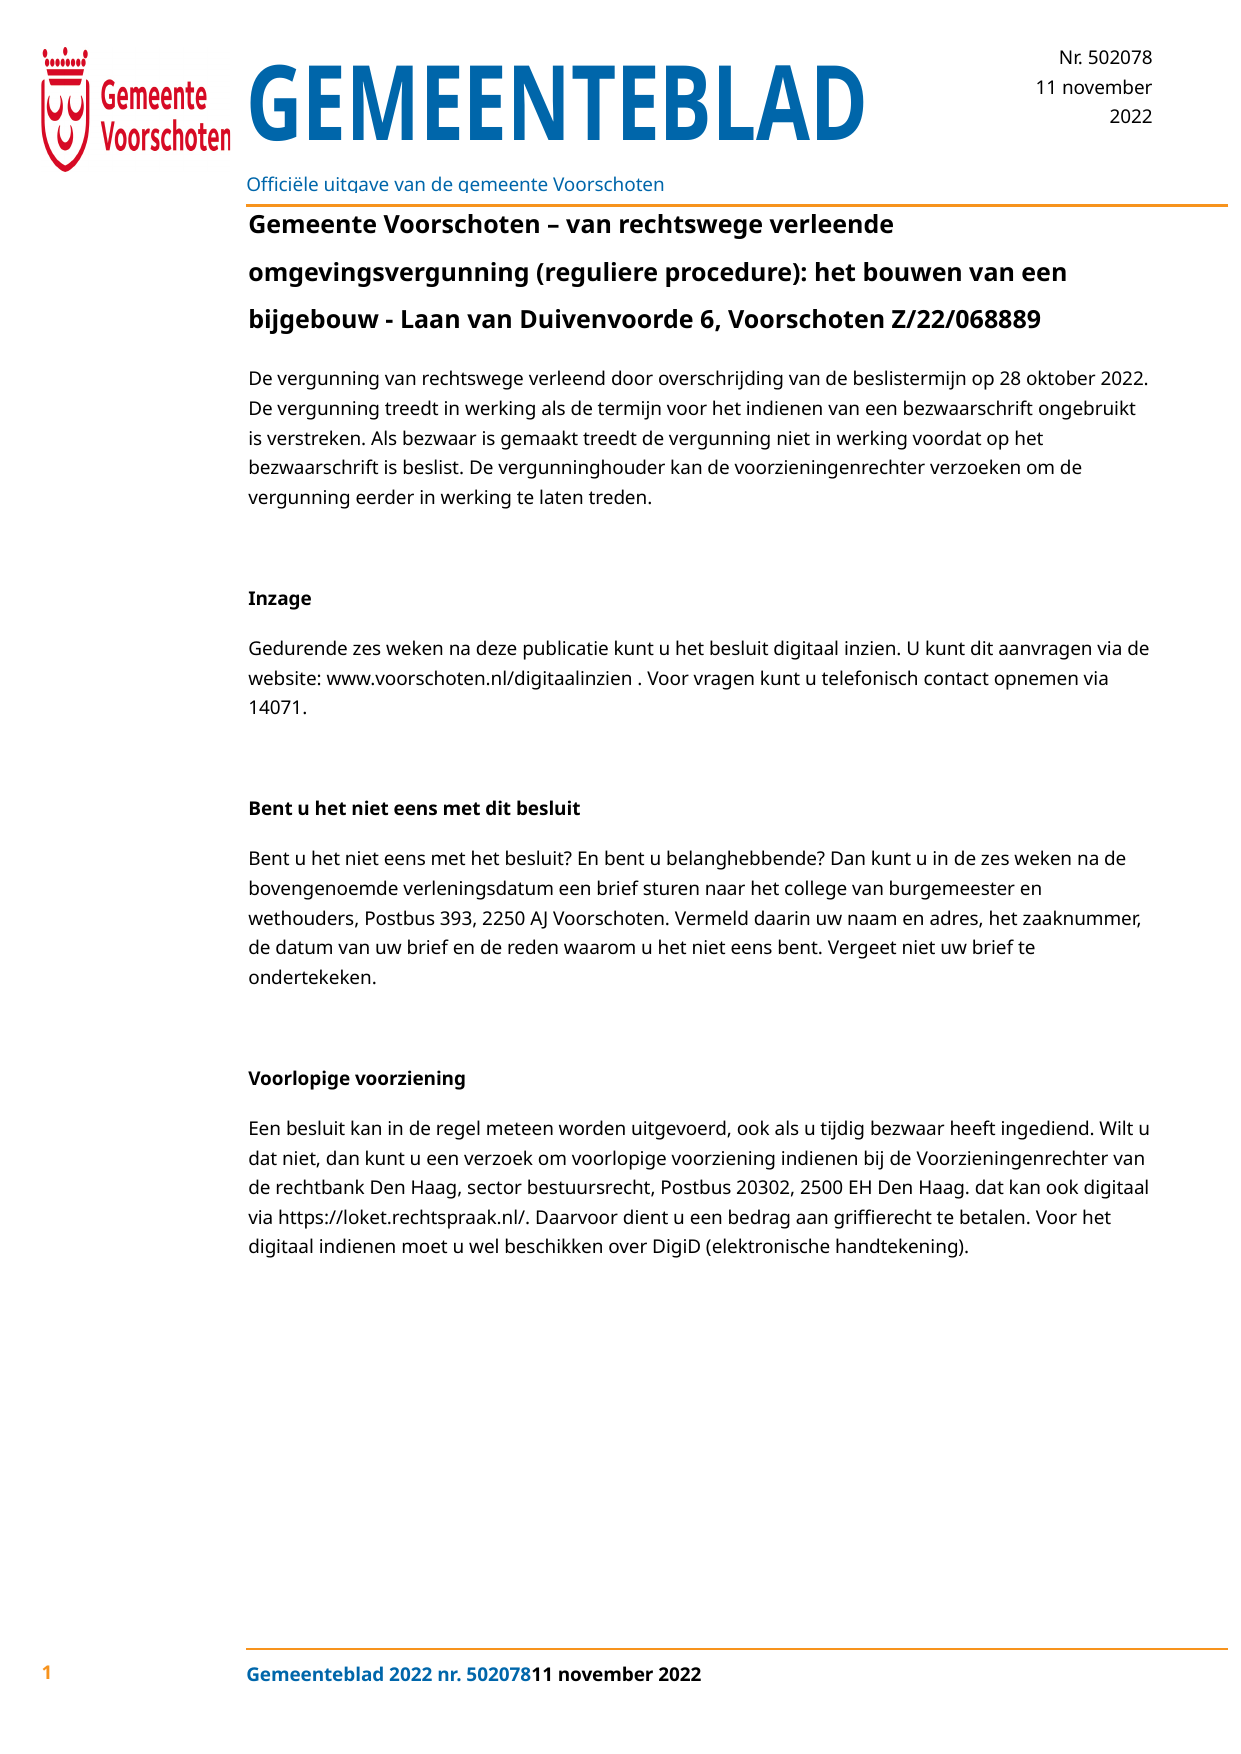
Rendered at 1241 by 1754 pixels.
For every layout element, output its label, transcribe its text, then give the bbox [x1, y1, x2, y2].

text Gedurende zes weken na deze publicatie kunt u het besluit digitaal inzien. U kunt dit aanvragen via de website: www.voorschoten.nl/digitaalinzien . Voor vragen kunt u telefonisch contact opnemen via 14071. [248, 635, 1152, 720]
text Bent u het niet eens met het besluit? En bent u belanghebbende? Dan kunt u in de zes weken na de bovengenoemde verleningsdatum een brief sturen naar het college van burgemeester en wethouders, Postbus 393, 2250 AJ Voorschoten. Vermeld daarin uw naam en adres, het zaaknummer, de datum van uw brief en de reden waarom u het niet eens bent. Vergeet niet uw brief te ondertekeken. [248, 846, 1152, 989]
picture [41, 47, 231, 172]
text Voorlopige voorziening [248, 1065, 1152, 1090]
text Inzage [248, 585, 1152, 610]
text Een besluit kan in de regel meteen worden uitgevoerd, ook als u tijdig bezwaar heeft ingediend. Wilt u dat niet, dan kunt u een verzoek om voorlopige voorziening indienen bij de Voorzieningenrechter van de rechtbank Den Haag, sector bestuursrecht, Postbus 20302, 2500 EH Den Haag. dat kan ook digitaal via https://loket.rechtspraak.nl/. Daarvoor dient u een bedrag aan griffierecht te betalen. Voor het digitaal indienen moet u wel beschikken over DigiD (elektronische handtekening). [248, 1115, 1152, 1259]
text Bent u het niet eens met dit besluit [248, 795, 1152, 821]
text De vergunning van rechtswege verleend door overschrijding van de beslistermijn op 28 oktober 2022. De vergunning treedt in werking als de termijn voor het indienen van een bezwaarschrift ongebruikt is verstreken. Als bezwaar is gemaakt treedt de vergunning niet in werking voordat op het bezwaarschrift is beslist. De vergunninghouder kan de voorzieningenrechter verzoeken om de vergunning eerder in werking te laten treden. [248, 366, 1152, 509]
text Gemeente Voorschoten – van rechtswege verleende omgevingsvergunning (reguliere procedure): het bouwen van een bijgebouw - Laan van Duivenvoorde 6, Voorschoten Z/22/068889 [248, 207, 1152, 336]
